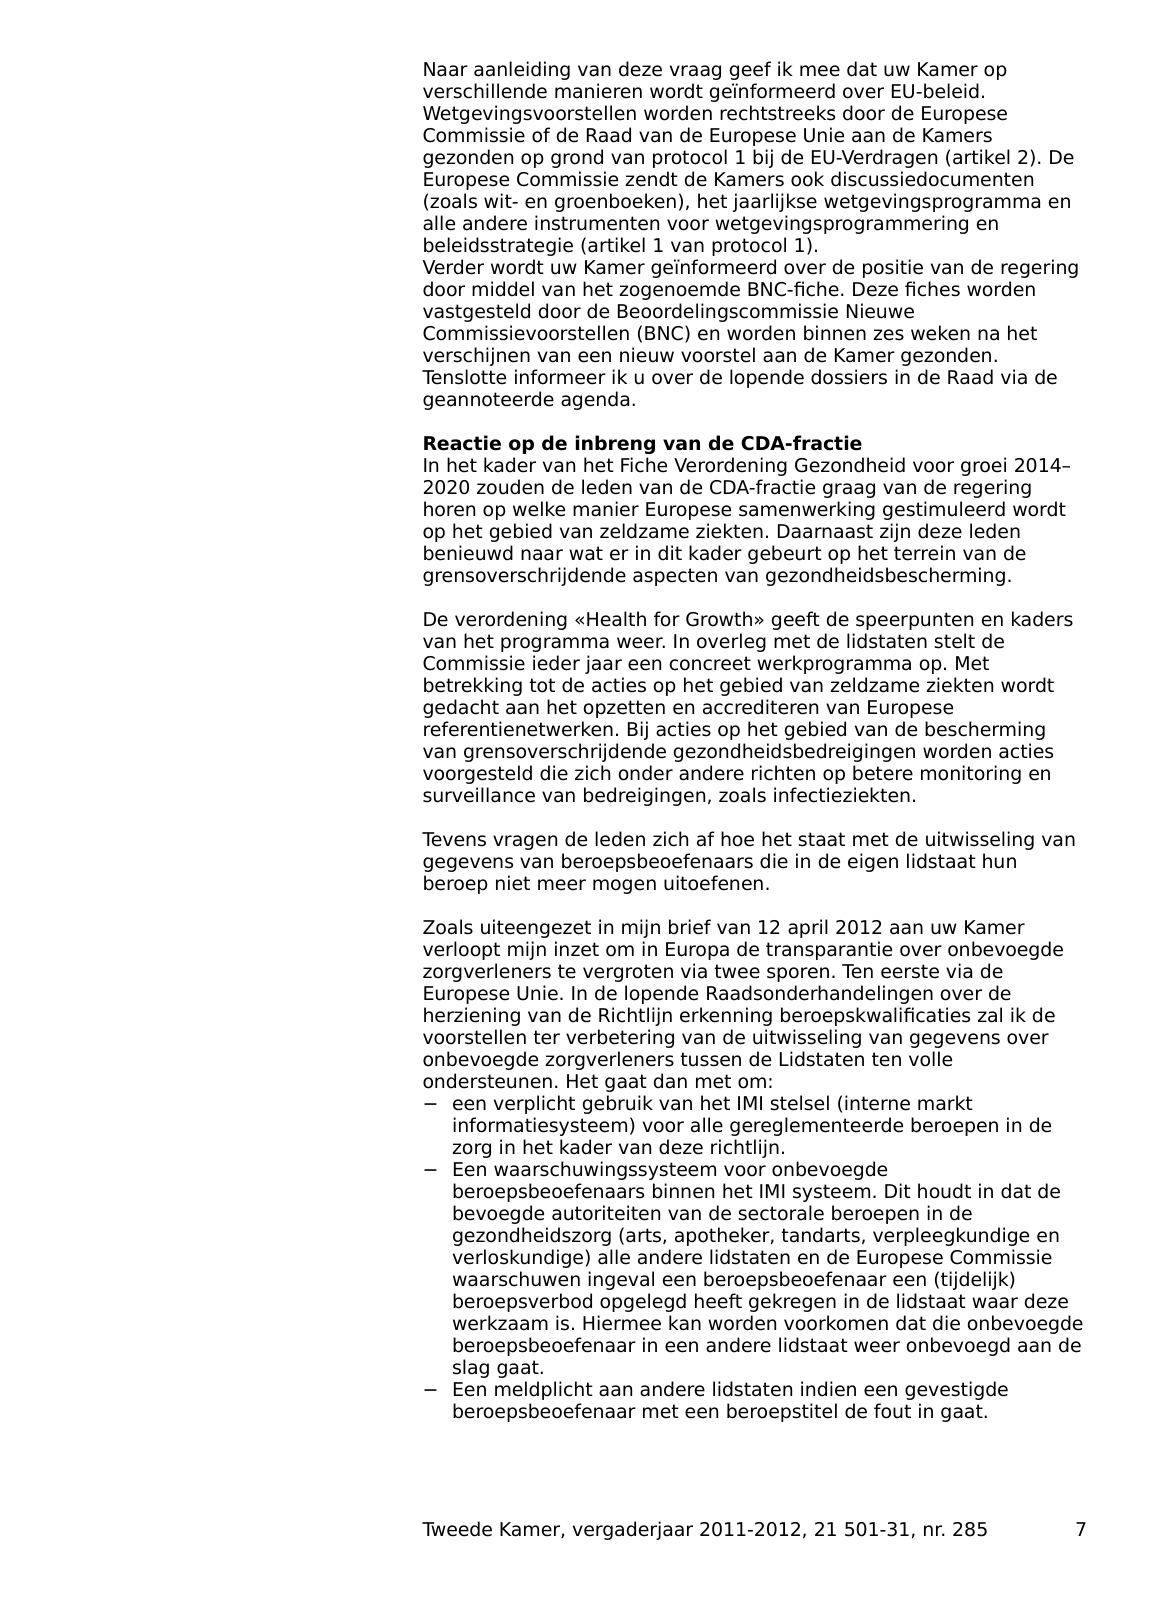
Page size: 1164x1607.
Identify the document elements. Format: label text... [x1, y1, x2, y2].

text − een verplicht gebruik van het IMI stelsel (interne markt informatiesysteem) voor alle gereglementeerde beroepen in de zorg in het kader van deze richtlijn. [422, 1093, 1087, 1159]
text Tevens vragen de leden zich af hoe het staat met de uitwisseling van gegevens van beroepsbeoefenaars die in de eigen lidstaat hun beroep niet meer mogen uitoefenen. [422, 829, 1087, 895]
text In het kader van het Fiche Verordening Gezondheid voor groei 2014–2020 zouden de leden van de CDA-fractie graag van de regering horen op welke manier Europese samenwerking gestimuleerd wordt op het gebied van zeldzame ziekten. Daarnaast zijn deze leden benieuwd naar wat er in dit kader gebeurt op het terrein van de grensoverschrijdende aspecten van gezondheidsbescherming. [422, 455, 1087, 587]
text Naar aanleiding van deze vraag geef ik mee dat uw Kamer op verschillende manieren wordt geïnformeerd over EU-beleid. Wetgevingsvoorstellen worden rechtstreeks door de Europese Commissie of de Raad van de Europese Unie aan de Kamers gezonden op grond van protocol 1 bij de EU-Verdragen (artikel 2). De Europese Commissie zendt de Kamers ook discussiedocumenten (zoals wit- en groenboeken), het jaarlijkse wetgevingsprogramma en alle andere instrumenten voor wetgevingsprogrammering en beleidsstrategie (artikel 1 van protocol 1). [422, 59, 1087, 257]
text Verder wordt uw Kamer geïnformeerd over de positie van de regering door middel van het zogenoemde BNC-fiche. Deze fiches worden vastgesteld door de Beoordelingscommissie Nieuwe Commissievoorstellen (BNC) en worden binnen zes weken na het verschijnen van een nieuw voorstel aan de Kamer gezonden. Tenslotte informeer ik u over de lopende dossiers in de Raad via de geannoteerde agenda. [422, 257, 1087, 411]
text Zoals uiteengezet in mijn brief van 12 april 2012 aan uw Kamer verloopt mijn inzet om in Europa de transparantie over onbevoegde zorgverleners te vergroten via twee sporen. Ten eerste via de Europese Unie. In de lopende Raadsonderhandelingen over de herziening van de Richtlijn erkenning beroepskwalificaties zal ik de voorstellen ter verbetering van de uitwisseling van gegevens over onbevoegde zorgverleners tussen de Lidstaten ten volle ondersteunen. Het gaat dan met om: [422, 917, 1087, 1093]
subtitle Reactie op de inbreng van de CDA-fractie [422, 433, 1087, 455]
text De verordening «Health for Growth» geeft de speerpunten en kaders van het programma weer. In overleg met de lidstaten stelt de Commissie ieder jaar een concreet werkprogramma op. Met betrekking tot de acties op het gebied van zeldzame ziekten wordt gedacht aan het opzetten en accrediteren van Europese referentienetwerken. Bij acties op het gebied van de bescherming van grensoverschrijdende gezondheidsbedreigingen worden acties voorgesteld die zich onder andere richten op betere monitoring en surveillance van bedreigingen, zoals infectieziekten. [422, 609, 1087, 807]
text − Een meldplicht aan andere lidstaten indien een gevestigde beroepsbeoefenaar met een beroepstitel de fout in gaat. [422, 1379, 1087, 1423]
text − Een waarschuwingssysteem voor onbevoegde beroepsbeoefenaars binnen het IMI systeem. Dit houdt in dat de bevoegde autoriteiten van de sectorale beroepen in de gezondheidszorg (arts, apotheker, tandarts, verpleegkundige en verloskundige) alle andere lidstaten en de Europese Commissie waarschuwen ingeval een beroepsbeoefenaar een (tijdelijk) beroepsverbod opgelegd heeft gekregen in de lidstaat waar deze werkzaam is. Hiermee kan worden voorkomen dat die onbevoegde beroepsbeoefenaar in een andere lidstaat weer onbevoegd aan de slag gaat. [422, 1159, 1087, 1379]
